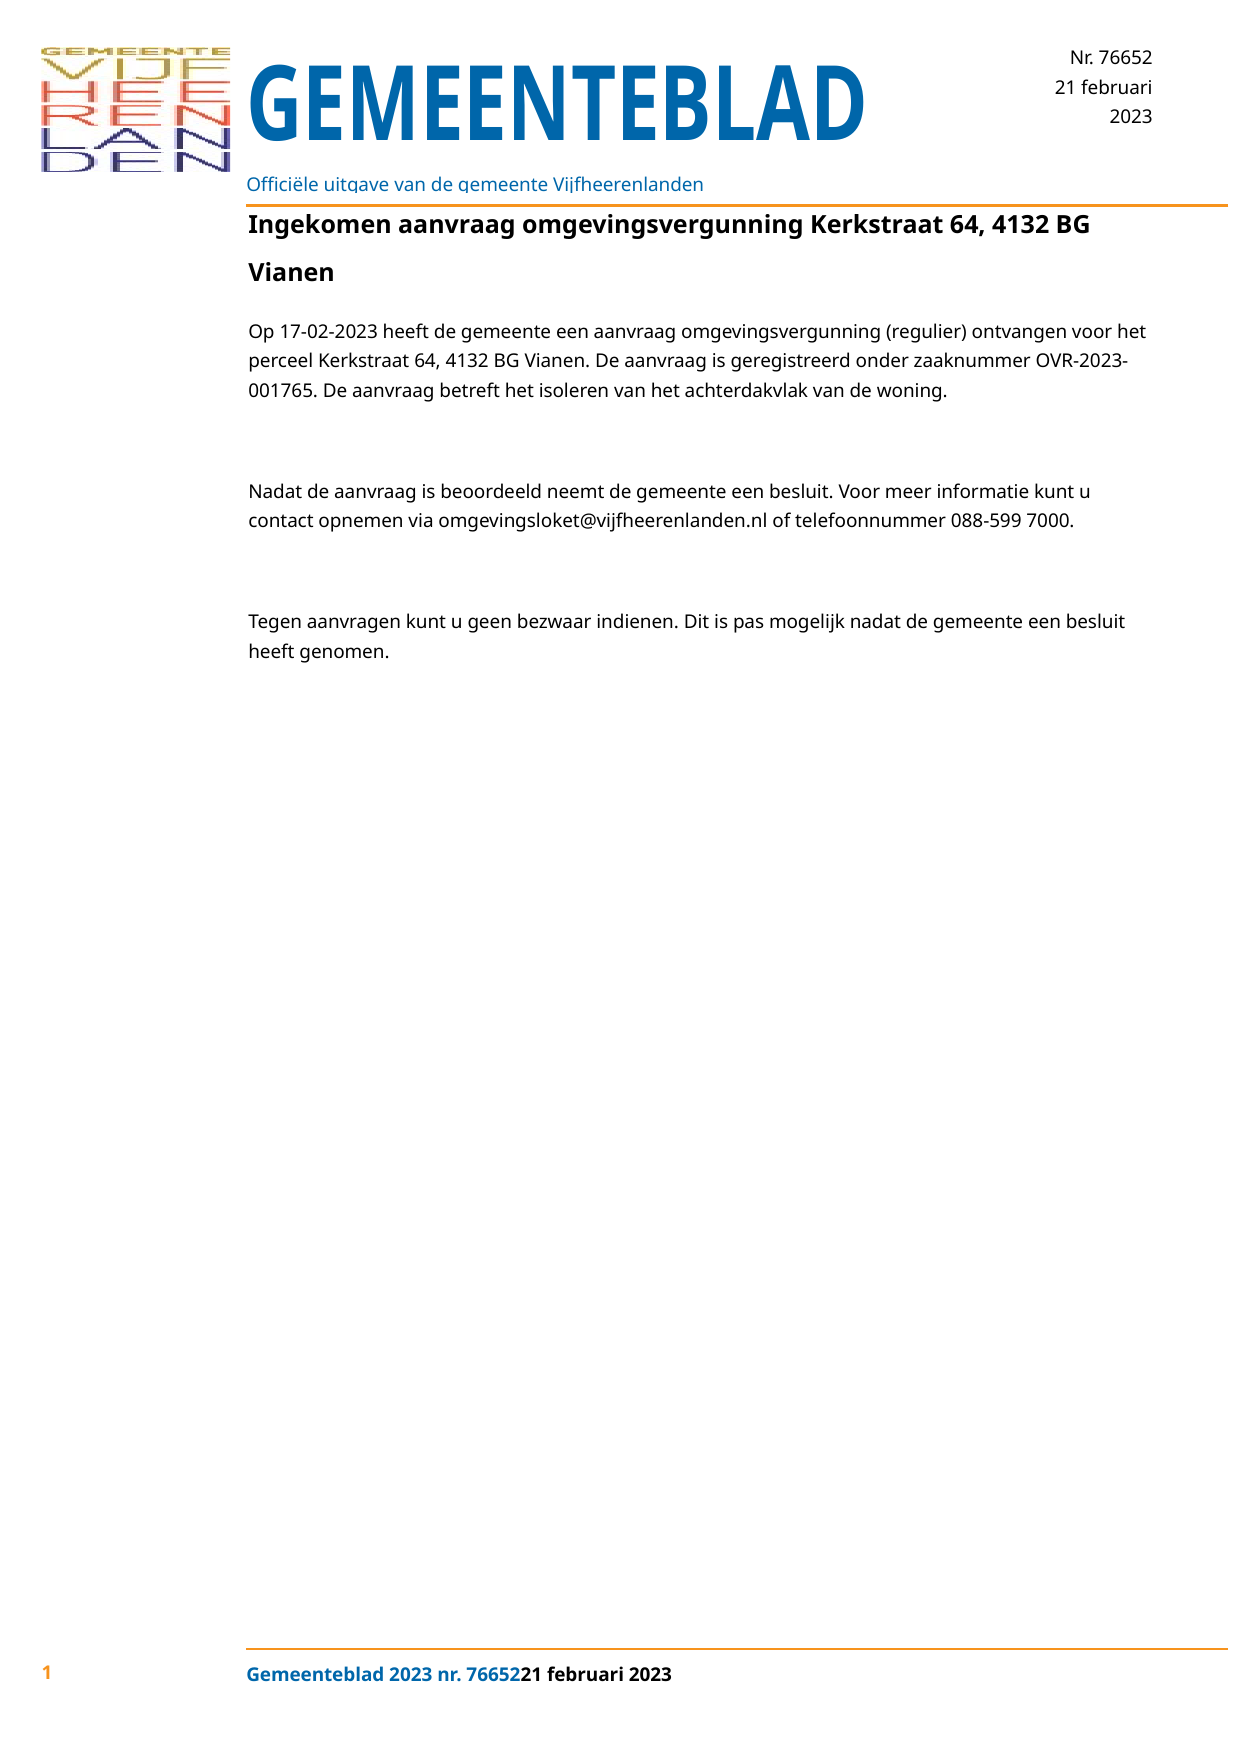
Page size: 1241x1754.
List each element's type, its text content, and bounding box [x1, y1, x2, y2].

text Ingekomen aanvraag omgevingsvergunning Kerkstraat 64, 4132 BG Vianen [248, 207, 1152, 288]
text Op 17-02-2023 heeft de gemeente een aanvraag omgevingsvergunning (regulier) ontvangen voor het perceel Kerkstraat 64, 4132 BG Vianen. De aanvraag is geregistreerd onder zaaknummer OVR-2023-001765. De aanvraag betreft het isoleren van het achterdakvlak van de woning. [248, 318, 1152, 403]
text Tegen aanvragen kunt u geen bezwaar indienen. Dit is pas mogelijk nadat de gemeente een besluit heeft genomen. [248, 608, 1152, 664]
picture [41, 47, 231, 172]
text Nadat de aanvraag is beoordeeld neemt de gemeente een besluit. Voor meer informatie kunt u contact opnemen via omgevingsloket@vijfheerenlanden.nl of telefoonnummer 088-599 7000. [248, 478, 1152, 533]
